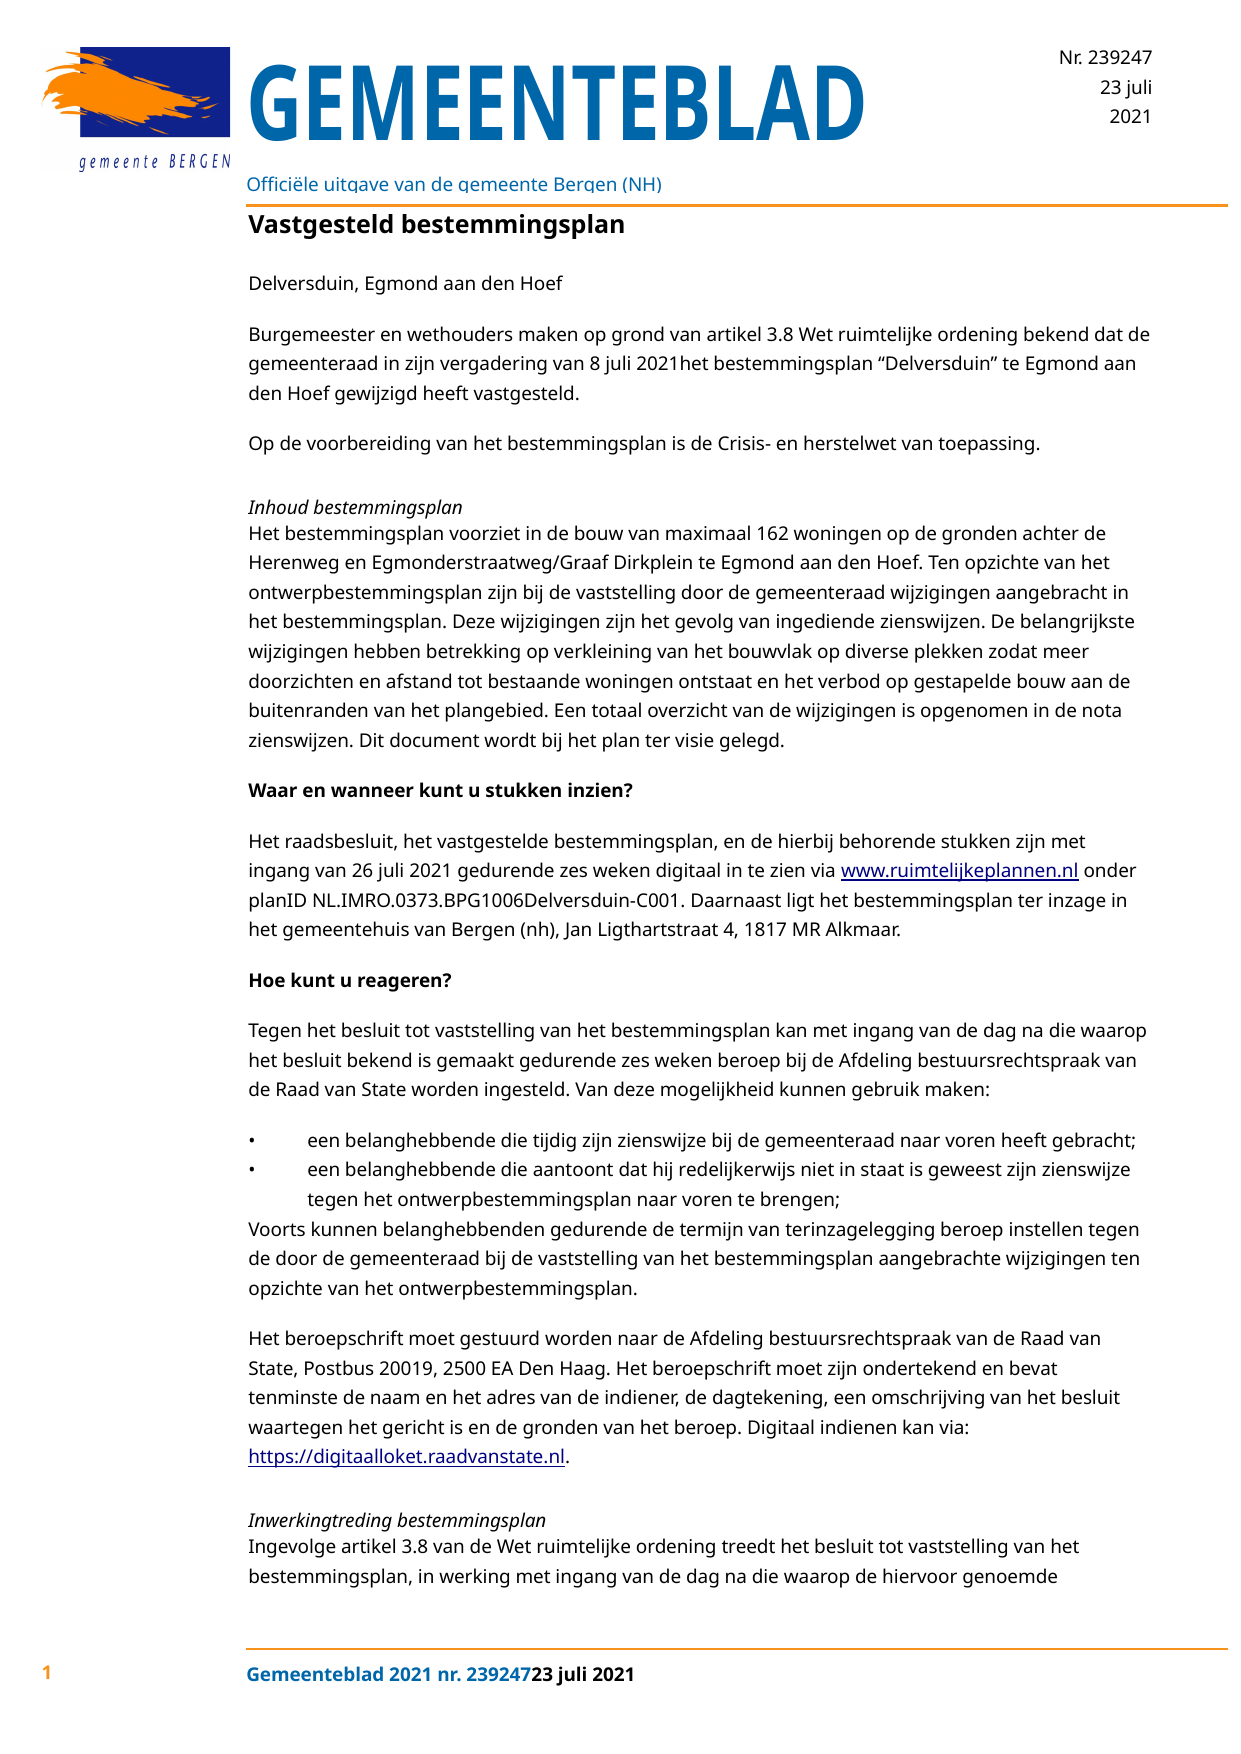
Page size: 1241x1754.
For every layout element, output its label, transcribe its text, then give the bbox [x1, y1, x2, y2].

text Tegen het besluit tot vaststelling van het bestemmingsplan kan met ingang van de dag na die waarop het besluit bekend is gemaakt gedurende zes weken beroep bij de Afdeling bestuursrechtspraak van de Raad van State worden ingesteld. Van deze mogelijkheid kunnen gebruik maken: [248, 1017, 1152, 1102]
text Delversduin, Egmond aan den Hoef [248, 270, 1152, 296]
text Ingevolge artikel 3.8 van de Wet ruimtelijke ordening treedt het besluit tot vaststelling van het bestemmingsplan, in werking met ingang van de dag na die waarop de hiervoor genoemde [248, 1533, 1152, 1589]
text Hoe kunt u reageren? [248, 967, 1152, 993]
text Het beroepschrift moet gestuurd worden naar de Afdeling bestuursrechtspraak van de Raad van State, Postbus 20019, 2500 EA Den Haag. Het beroepschrift moet zijn ondertekend en bevat tenminste de naam en het adres van de indiener, de dagtekening, een omschrijving van het besluit waartegen het gericht is en de gronden van het beroep. Digitaal indienen kan via: https://digitaalloket.raadvanstate.nl. [248, 1325, 1152, 1469]
text Het raadsbesluit, het vastgestelde bestemmingsplan, en de hierbij behorende stukken zijn met ingang van 26 juli 2021 gedurende zes weken digitaal in te zien via www.ruimtelijkeplannen.nl onder planID NL.IMRO.0373.BPG1006Delversduin-C001. Daarnaast ligt het bestemmingsplan ter inzage in het gemeentehuis van Bergen (nh), Jan Ligthartstraat 4, 1817 MR Alkmaar. [248, 828, 1152, 942]
text Burgemeester en wethouders maken op grond van artikel 3.8 Wet ruimtelijke ordening bekend dat de gemeenteraad in zijn vergadering van 8 juli 2021het bestemmingsplan “Delversduin” te Egmond aan den Hoef gewijzigd heeft vastgesteld. [248, 321, 1152, 406]
text Inhoud bestemmingsplan [248, 494, 1152, 520]
list een belanghebbende die aantoont dat hij redelijkerwijs niet in staat is geweest zijn zienswijze tegen het ontwerpbestemmingsplan naar voren te brengen; [248, 1157, 1152, 1212]
text Vastgesteld bestemmingsplan [248, 207, 1152, 241]
list een belanghebbende die tijdig zijn zienswijze bij de gemeenteraad naar voren heeft gebracht; [248, 1127, 1152, 1153]
text Waar en wanneer kunt u stukken inzien? [248, 777, 1152, 803]
text Voorts kunnen belanghebbenden gedurende de termijn van terinzagelegging beroep instellen tegen de door de gemeenteraad bij de vaststelling van het bestemmingsplan aangebrachte wijzigingen ten opzichte van het ontwerpbestemmingsplan. [248, 1216, 1152, 1301]
text Inwerkingtreding bestemmingsplan [248, 1508, 1152, 1533]
text Het bestemmingsplan voorziet in de bouw van maximaal 162 woningen op de gronden achter de Herenweg en Egmonderstraatweg/Graaf Dirkplein te Egmond aan den Hoef. Ten opzichte van het ontwerpbestemmingsplan zijn bij de vaststelling door de gemeenteraad wijzigingen aangebracht in het bestemmingsplan. Deze wijzigingen zijn het gevolg van ingediende zienswijzen. De belangrijkste wijzigingen hebben betrekking op verkleining van het bouwvlak op diverse plekken zodat meer doorzichten en afstand tot bestaande woningen ontstaat en het verbod op gestapelde bouw aan de buitenranden van het plangebied. Een totaal overzicht van de wijzigingen is opgenomen in de nota zienswijzen. Dit document wordt bij het plan ter visie gelegd. [248, 520, 1152, 753]
text Op de voorbereiding van het bestemmingsplan is de Crisis- en herstelwet van toepassing. [248, 430, 1152, 456]
picture [41, 47, 231, 172]
